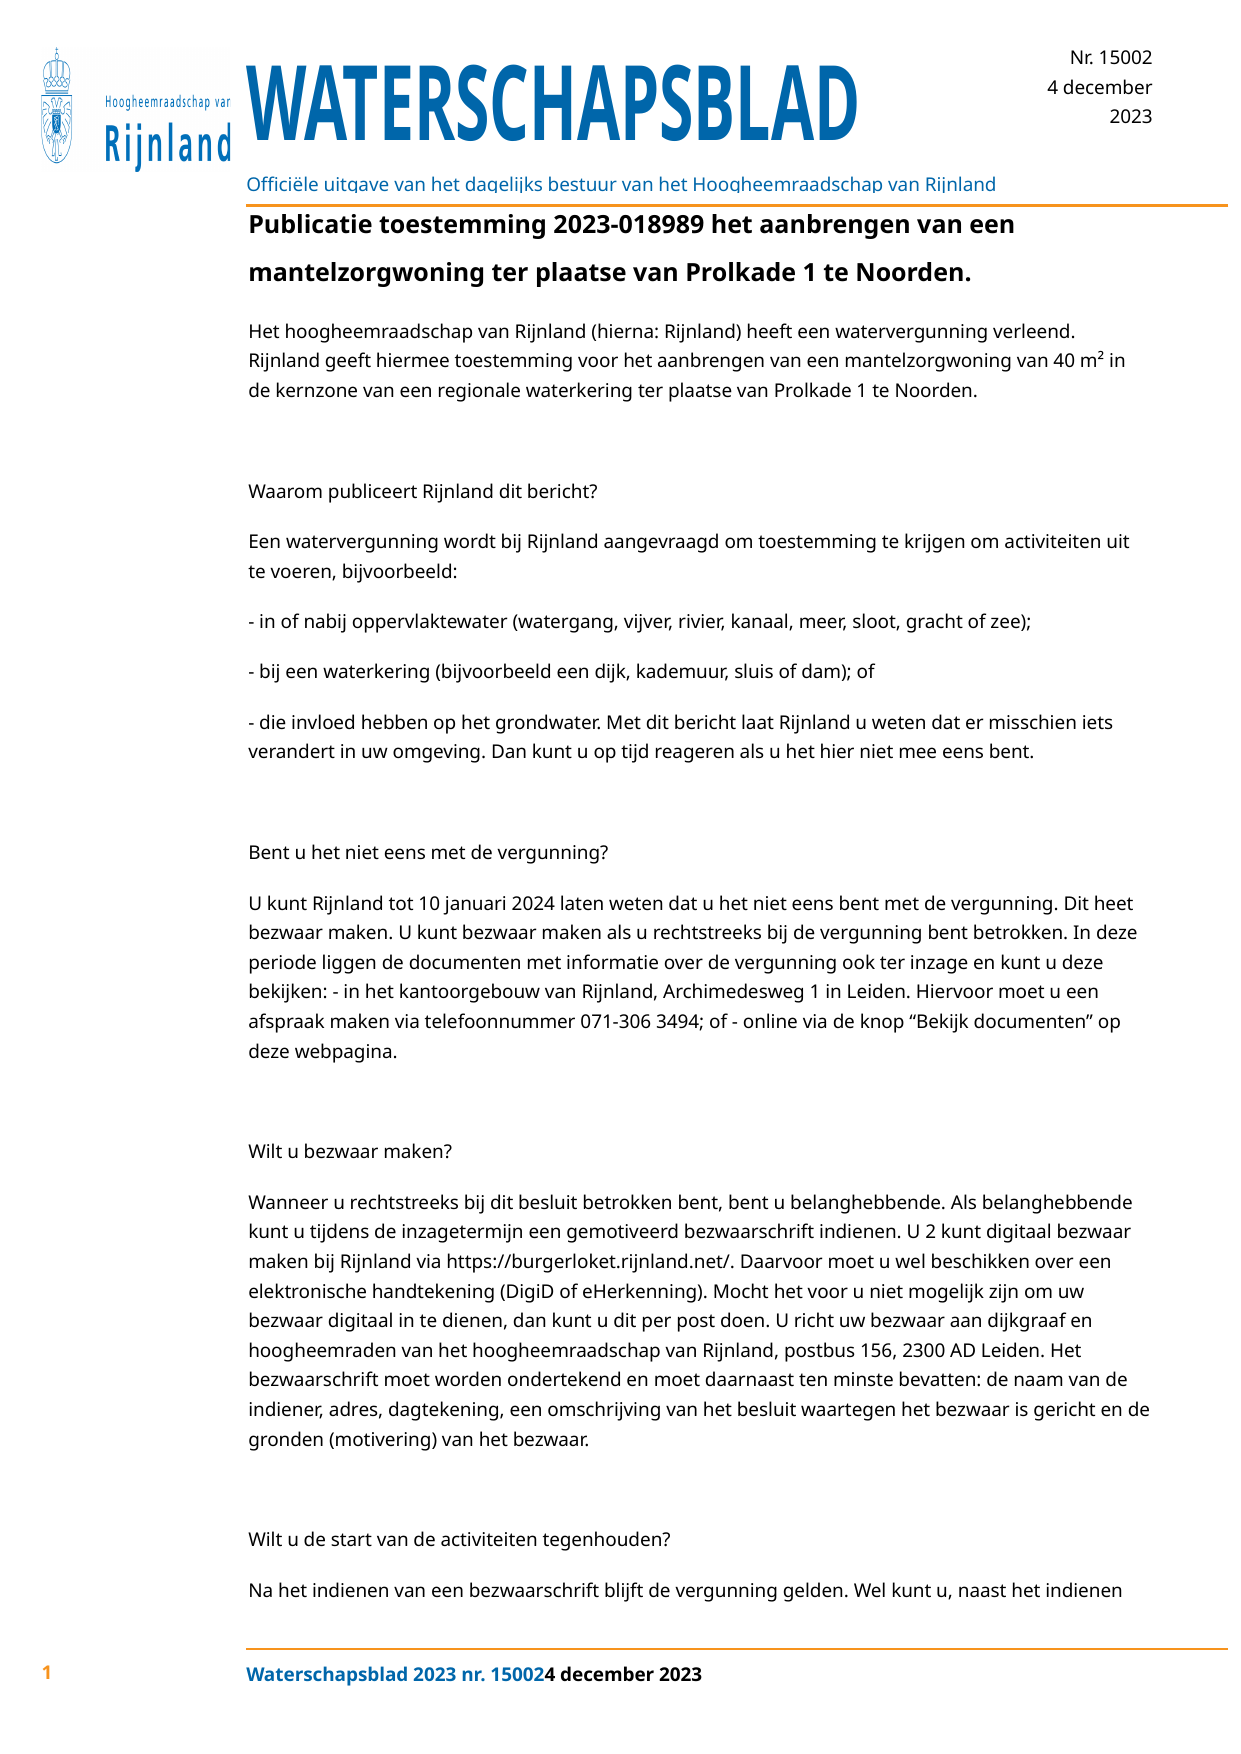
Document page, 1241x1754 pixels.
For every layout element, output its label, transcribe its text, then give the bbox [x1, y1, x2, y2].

text Wilt u bezwaar maken? [248, 1139, 1152, 1164]
text Wanneer u rechtstreeks bij dit besluit betrokken bent, bent u belanghebbende. Als belanghebbende kunt u tijdens de inzagetermijn een gemotiveerd bezwaarschrift indienen. U 2 kunt digitaal bezwaar maken bij Rijnland via https://burgerloket.rijnland.net/. Daarvoor moet u wel beschikken over een elektronische handtekening (DigiD of eHerkenning). Mocht het voor u niet mogelijk zijn om uw bezwaar digitaal in te dienen, dan kunt u dit per post doen. U richt uw bezwaar aan dijkgraaf en hoogheemraden van het hoogheemraadschap van Rijnland, postbus 156, 2300 AD Leiden. Het bezwaarschrift moet worden ondertekend en moet daarnaast ten minste bevatten: de naam van de indiener, adres, dagtekening, een omschrijving van het besluit waartegen het bezwaar is gericht en de gronden (motivering) van het bezwaar. [248, 1189, 1152, 1452]
text - in of nabij oppervlaktewater (watergang, vijver, rivier, kanaal, meer, sloot, gracht of zee); [248, 608, 1152, 634]
text Bent u het niet eens met de vergunning? [248, 839, 1152, 865]
picture [41, 47, 231, 172]
text - die invloed hebben op het grondwater. Met dit bericht laat Rijnland u weten dat er misschien iets verandert in uw omgeving. Dan kunt u op tijd reageren als u het hier niet mee eens bent. [248, 709, 1152, 764]
text Na het indienen van een bezwaarschrift blijft de vergunning gelden. Wel kunt u, naast het indienen [248, 1577, 1152, 1603]
text - bij een waterkering (bijvoorbeeld een dijk, kademuur, sluis of dam); of [248, 659, 1152, 684]
text Wilt u de start van de activiteiten tegenhouden? [248, 1527, 1152, 1552]
text Een watervergunning wordt bij Rijnland aangevraagd om toestemming te krijgen om activiteiten uit te voeren, bijvoorbeeld: [248, 528, 1152, 584]
text Publicatie toestemming 2023-018989 het aanbrengen van een mantelzorgwoning ter plaatse van Prolkade 1 te Noorden. [248, 207, 1152, 288]
text Het hoogheemraadschap van Rijnland (hierna: Rijnland) heeft een watervergunning verleend. Rijnland geeft hiermee toestemming voor het aanbrengen van een mantelzorgwoning van 40 m² in de kernzone van een regionale waterkering ter plaatse van Prolkade 1 te Noorden. [248, 318, 1152, 403]
text Waarom publiceert Rijnland dit bericht? [248, 478, 1152, 504]
text U kunt Rijnland tot 10 januari 2024 laten weten dat u het niet eens bent met de vergunning. Dit heet bezwaar maken. U kunt bezwaar maken als u rechtstreeks bij de vergunning bent betrokken. In deze periode liggen de documenten met informatie over de vergunning ook ter inzage en kunt u deze bekijken: - in het kantoorgebouw van Rijnland, Archimedesweg 1 in Leiden. Hiervoor moet u een afspraak maken via telefoonnummer 071-306 3494; of - online via de knop “Bekijk documenten” op deze webpagina. [248, 890, 1152, 1064]
